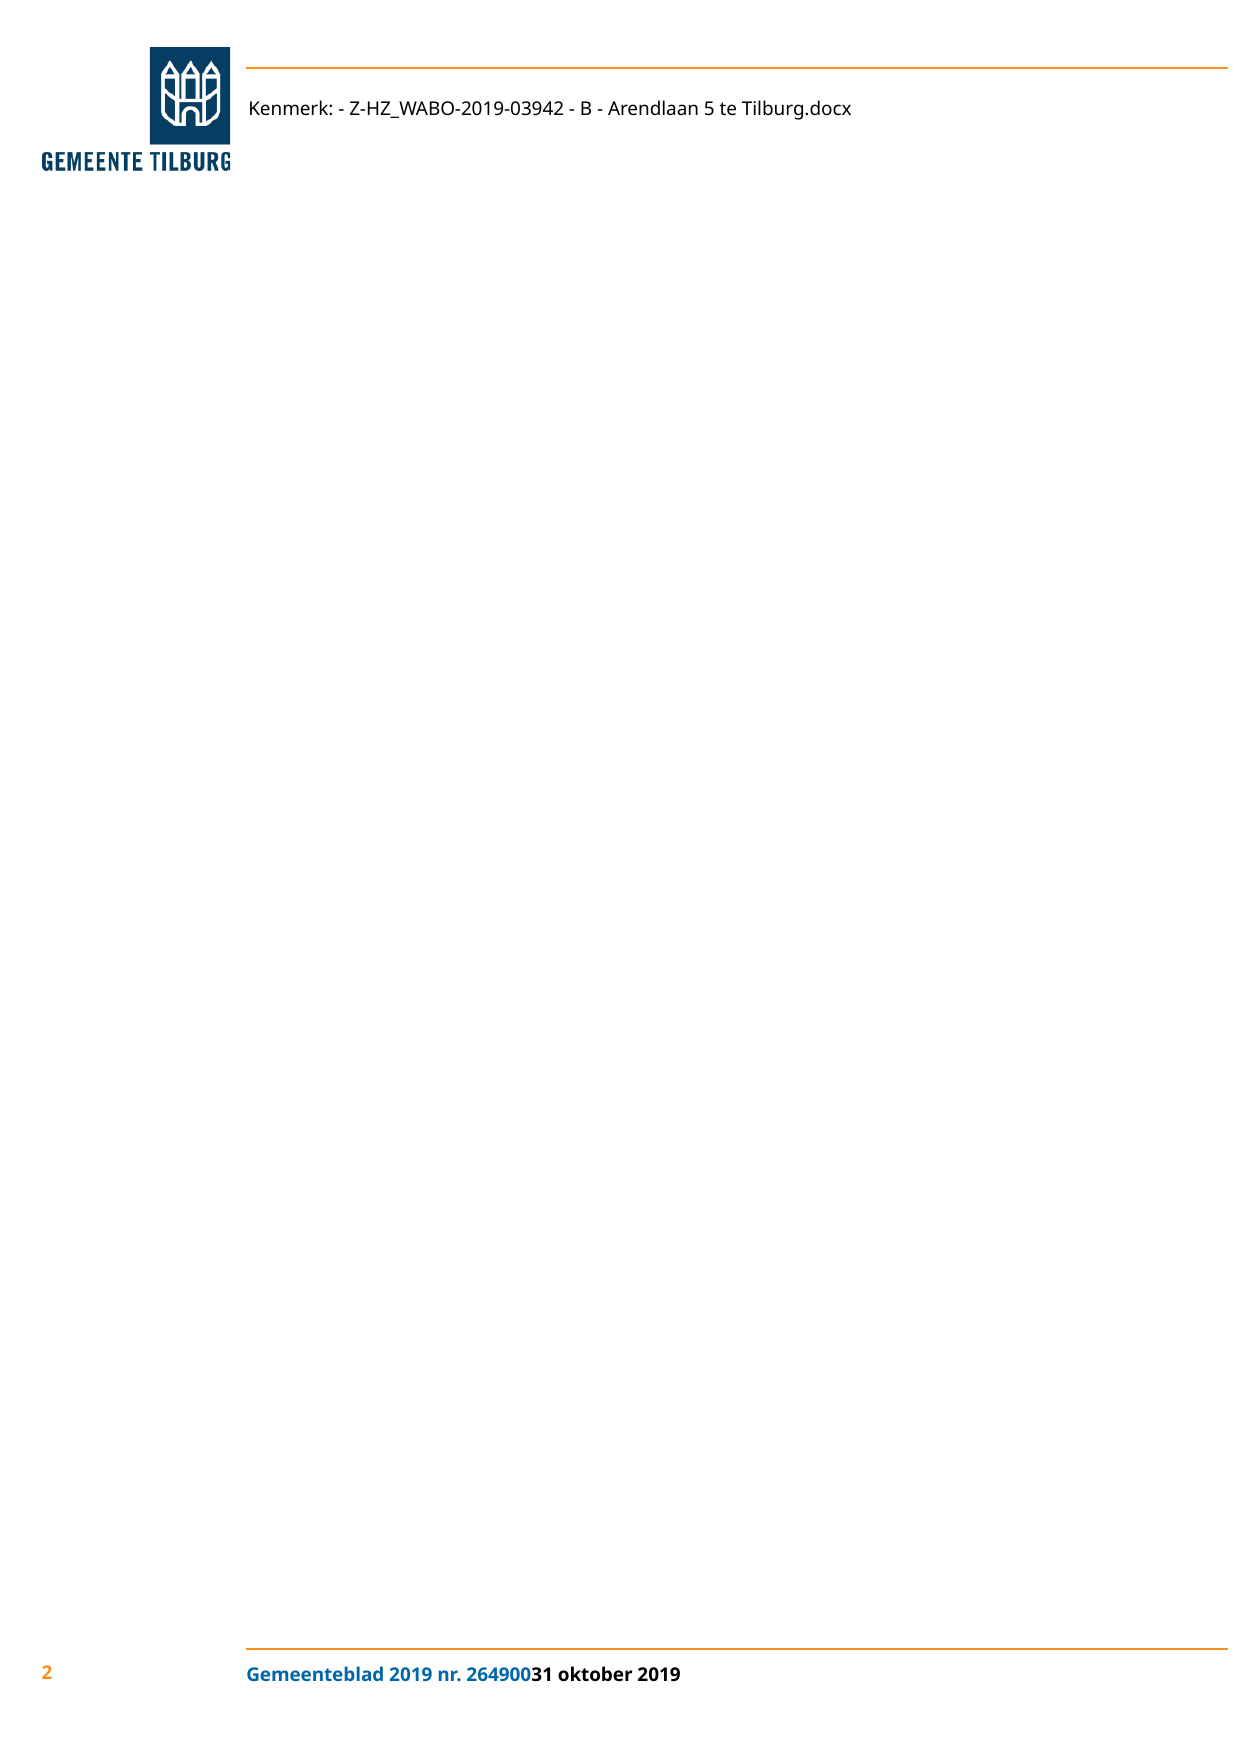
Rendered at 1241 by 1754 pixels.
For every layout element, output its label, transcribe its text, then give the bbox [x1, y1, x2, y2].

text Kenmerk: - Z-HZ_WABO-2019-03942 - B - Arendlaan 5 te Tilburg.docx [248, 95, 1152, 121]
picture [41, 47, 231, 172]
